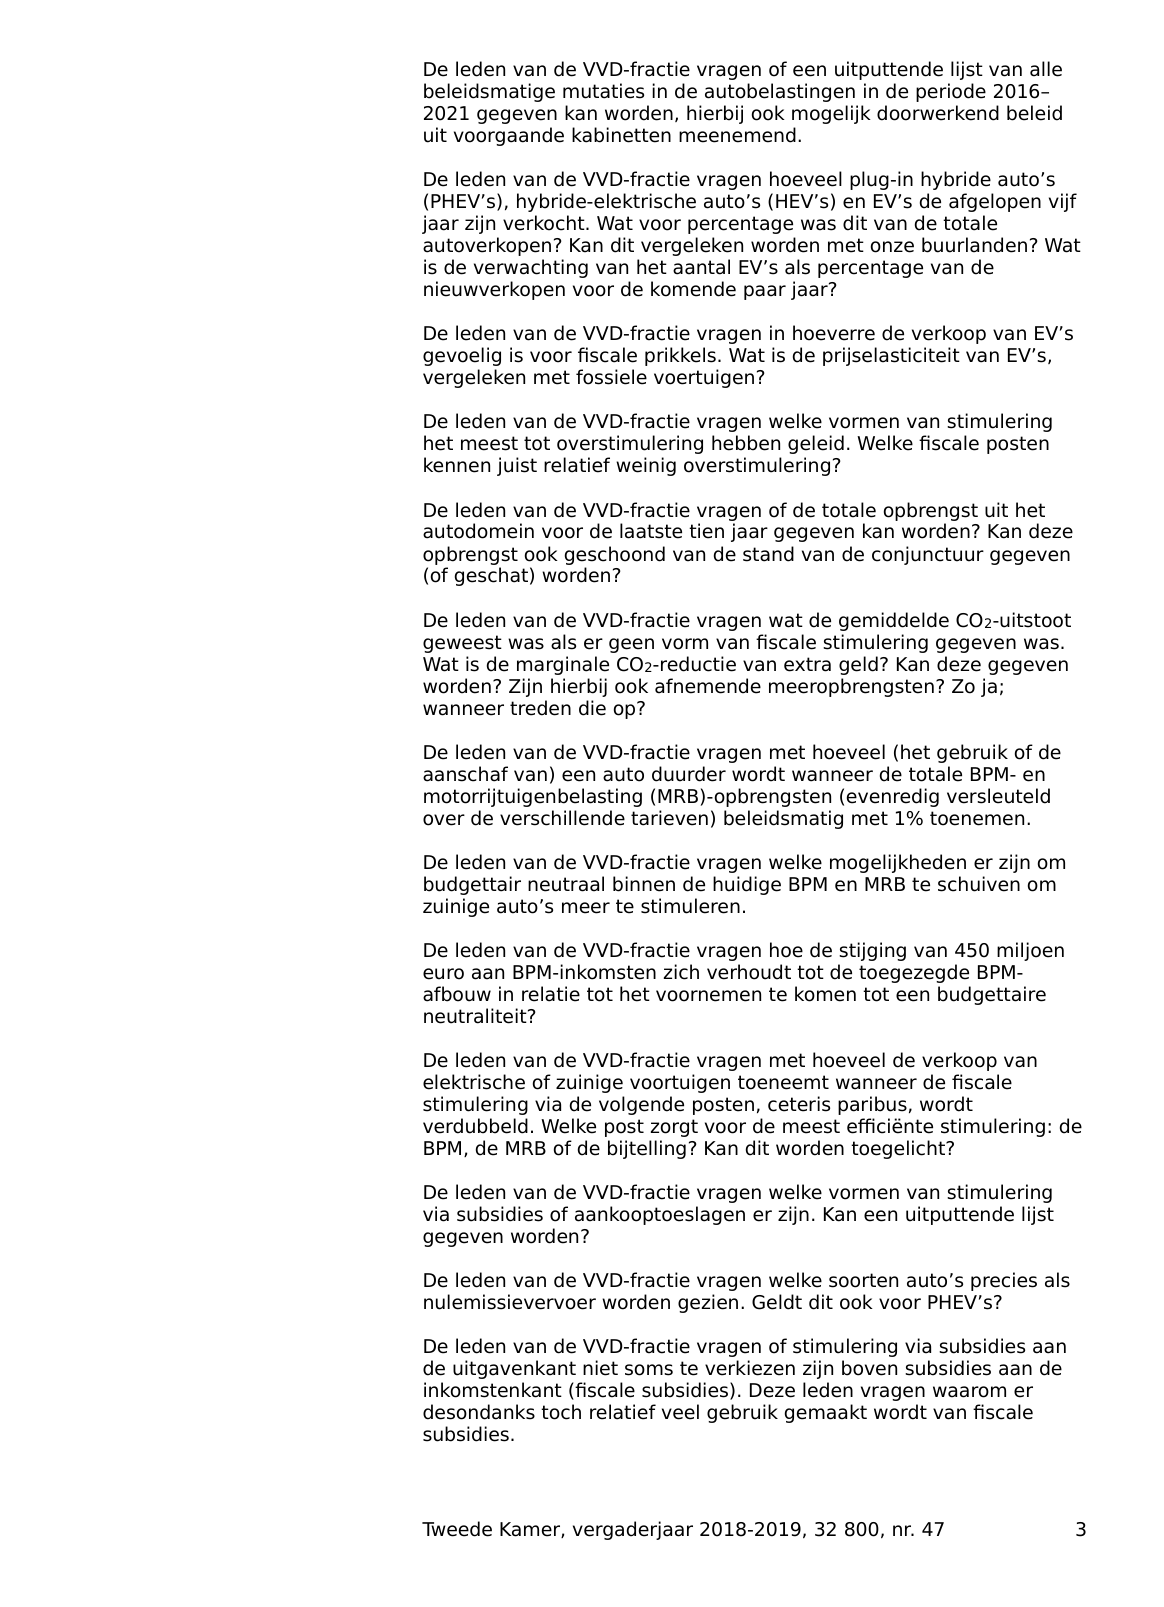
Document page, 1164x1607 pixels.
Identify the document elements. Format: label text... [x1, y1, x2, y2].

text De leden van de VVD-fractie vragen of stimulering via subsidies aan de uitgavenkant niet soms te verkiezen zijn boven subsidies aan de inkomstenkant (fiscale subsidies). Deze leden vragen waarom er desondanks toch relatief veel gebruik gemaakt wordt van fiscale subsidies. [422, 1336, 1087, 1446]
text De leden van de VVD-fractie vragen welke vormen van stimulering het meest tot overstimulering hebben geleid. Welke fiscale posten kennen juist relatief weinig overstimulering? [422, 411, 1087, 477]
text De leden van de VVD-fractie vragen met hoeveel de verkoop van elektrische of zuinige voortuigen toeneemt wanneer de fiscale stimulering via de volgende posten, ceteris paribus, wordt verdubbeld. Welke post zorgt voor de meest efficiënte stimulering: de BPM, de MRB of de bijtelling? Kan dit worden toegelicht? [422, 1050, 1087, 1160]
text De leden van de VVD-fractie vragen welke vormen van stimulering via subsidies of aankooptoeslagen er zijn. Kan een uitputtende lijst gegeven worden? [422, 1182, 1087, 1248]
text De leden van de VVD-fractie vragen hoeveel plug-in hybride auto’s (PHEV’s), hybride-elektrische auto’s (HEV’s) en EV’s de afgelopen vijf jaar zijn verkocht. Wat voor percentage was dit van de totale autoverkopen? Kan dit vergeleken worden met onze buurlanden? Wat is de verwachting van het aantal EV’s als percentage van de nieuwverkopen voor de komende paar jaar? [422, 169, 1087, 301]
text De leden van de VVD-fractie vragen wat de gemiddelde CO2-uitstoot geweest was als er geen vorm van fiscale stimulering gegeven was. Wat is de marginale CO2-reductie van extra geld? Kan deze gegeven worden? Zijn hierbij ook afnemende meeropbrengsten? Zo ja; wanneer treden die op? [422, 609, 1087, 719]
text De leden van de VVD-fractie vragen welke mogelijkheden er zijn om budgettair neutraal binnen de huidige BPM en MRB te schuiven om zuinige auto’s meer te stimuleren. [422, 852, 1087, 918]
text De leden van de VVD-fractie vragen of de totale opbrengst uit het autodomein voor de laatste tien jaar gegeven kan worden? Kan deze opbrengst ook geschoond van de stand van de conjunctuur gegeven (of geschat) worden? [422, 499, 1087, 587]
text De leden van de VVD-fractie vragen of een uitputtende lijst van alle beleidsmatige mutaties in de autobelastingen in de periode 2016–2021 gegeven kan worden, hierbij ook mogelijk doorwerkend beleid uit voorgaande kabinetten meenemend. [422, 59, 1087, 147]
text De leden van de VVD-fractie vragen welke soorten auto’s precies als nulemissievervoer worden gezien. Geldt dit ook voor PHEV’s? [422, 1270, 1087, 1314]
text De leden van de VVD-fractie vragen hoe de stijging van 450 miljoen euro aan BPM-inkomsten zich verhoudt tot de toegezegde BPM-afbouw in relatie tot het voornemen te komen tot een budgettaire neutraliteit? [422, 940, 1087, 1028]
text De leden van de VVD-fractie vragen in hoeverre de verkoop van EV’s gevoelig is voor fiscale prikkels. Wat is de prijselasticiteit van EV’s, vergeleken met fossiele voertuigen? [422, 323, 1087, 389]
text De leden van de VVD-fractie vragen met hoeveel (het gebruik of de aanschaf van) een auto duurder wordt wanneer de totale BPM- en motorrijtuigenbelasting (MRB)-opbrengsten (evenredig versleuteld over de verschillende tarieven) beleidsmatig met 1% toenemen. [422, 742, 1087, 829]
